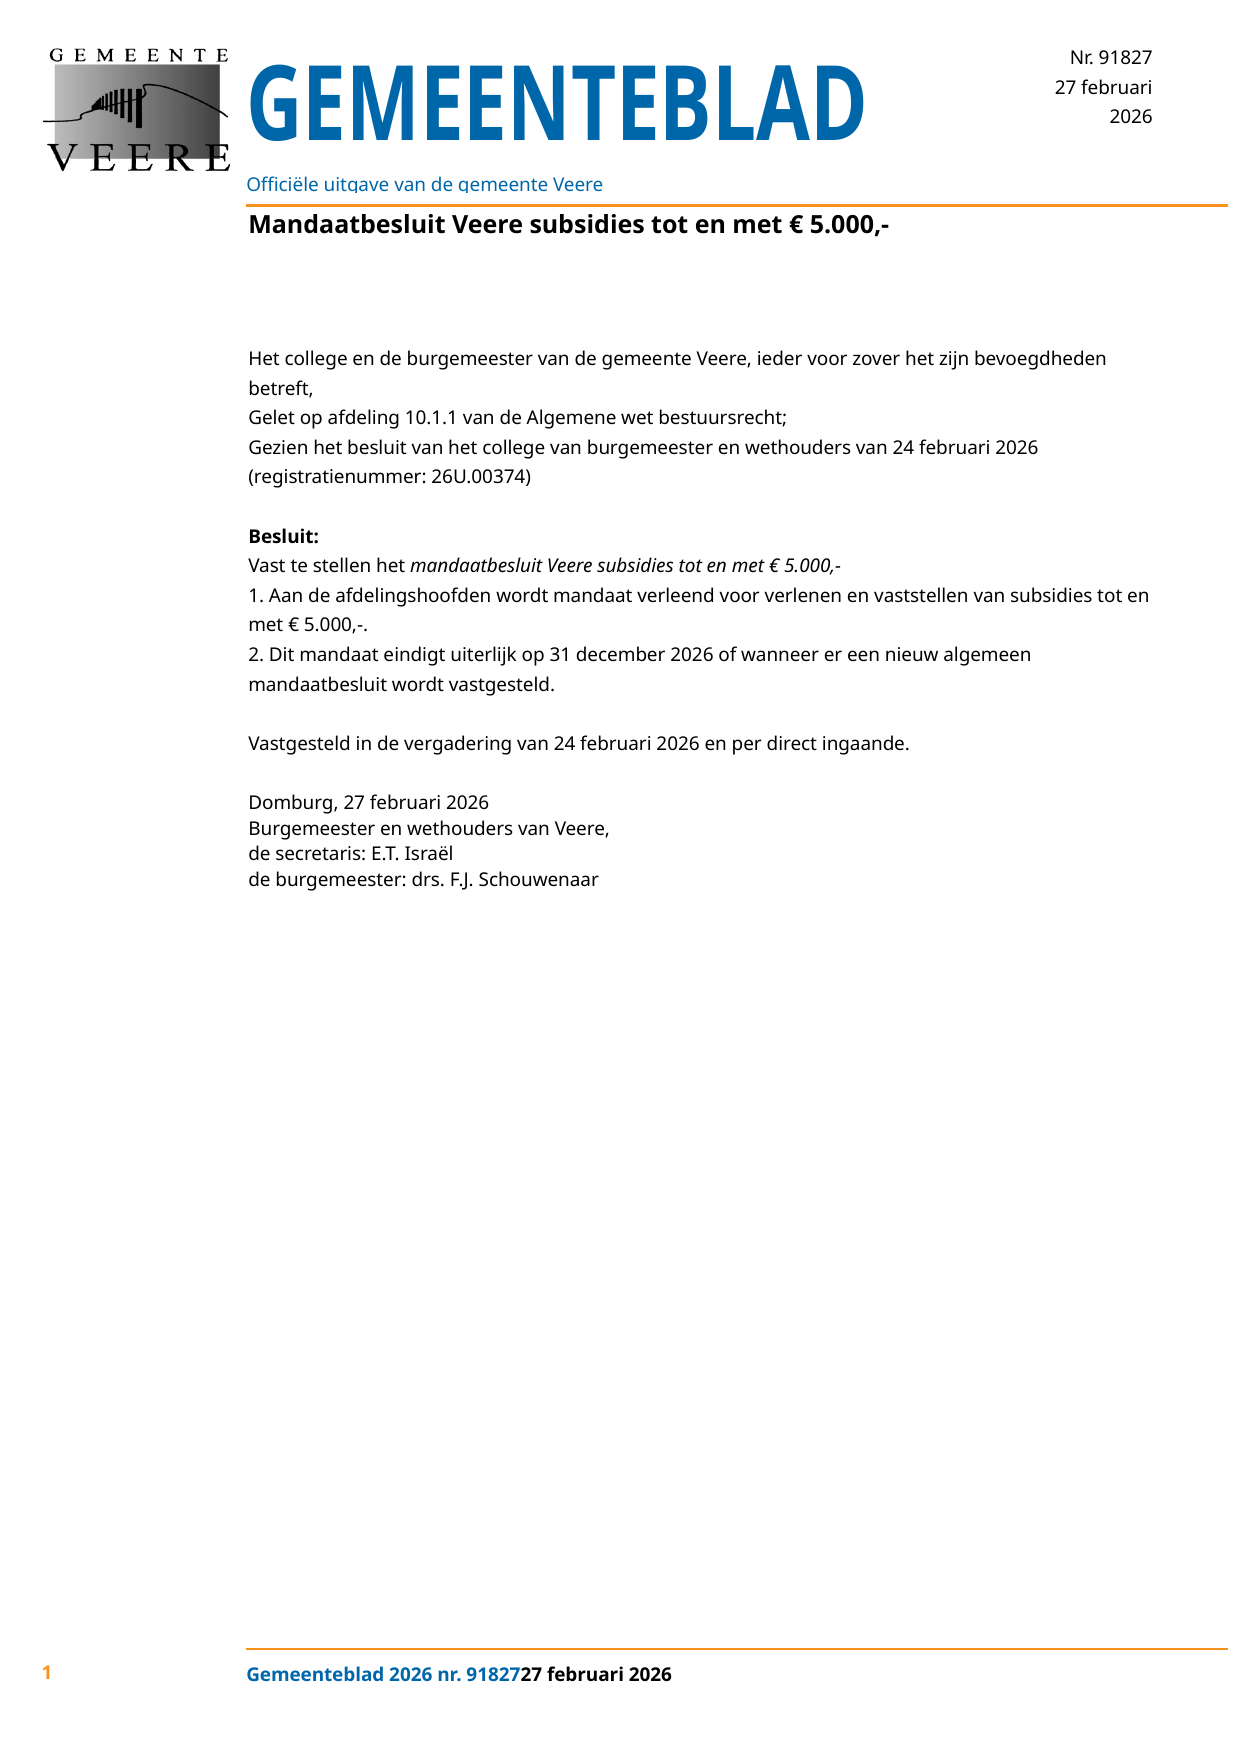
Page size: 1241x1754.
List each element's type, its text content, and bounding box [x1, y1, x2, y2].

text Het college en de burgemeester van de gemeente Veere, ieder voor zover het zijn bevoegdheden betreft, [248, 345, 1152, 401]
text de burgemeester: drs. F.J. Schouwenaar [248, 866, 1152, 892]
text Mandaatbesluit Veere subsidies tot en met € 5.000,- [248, 207, 1152, 241]
text Gelet op afdeling 10.1.1 van de Algemene wet bestuursrecht; [248, 404, 1152, 430]
text Besluit: [248, 523, 1152, 548]
text Burgemeester en wethouders van Veere, [248, 815, 1152, 841]
text Domburg, 27 februari 2026 [248, 789, 1152, 815]
text Vastgesteld in de vergadering van 24 februari 2026 en per direct ingaande. [248, 730, 1152, 756]
text 1. Aan de afdelingshoofden wordt mandaat verleend voor verlenen en vaststellen van subsidies tot en met € 5.000,-. [248, 582, 1152, 637]
text Gezien het besluit van het college van burgemeester en wethouders van 24 februari 2026 (registratienummer: 26U.00374) [248, 434, 1152, 489]
text 2. Dit mandaat eindigt uiterlijk op 31 december 2026 of wanneer er een nieuw algemeen mandaatbesluit wordt vastgesteld. [248, 641, 1152, 696]
text de secretaris: E.T. Israël [248, 841, 1152, 866]
picture [41, 47, 231, 172]
text Vast te stellen het mandaatbesluit Veere subsidies tot en met € 5.000,- [248, 552, 1152, 578]
